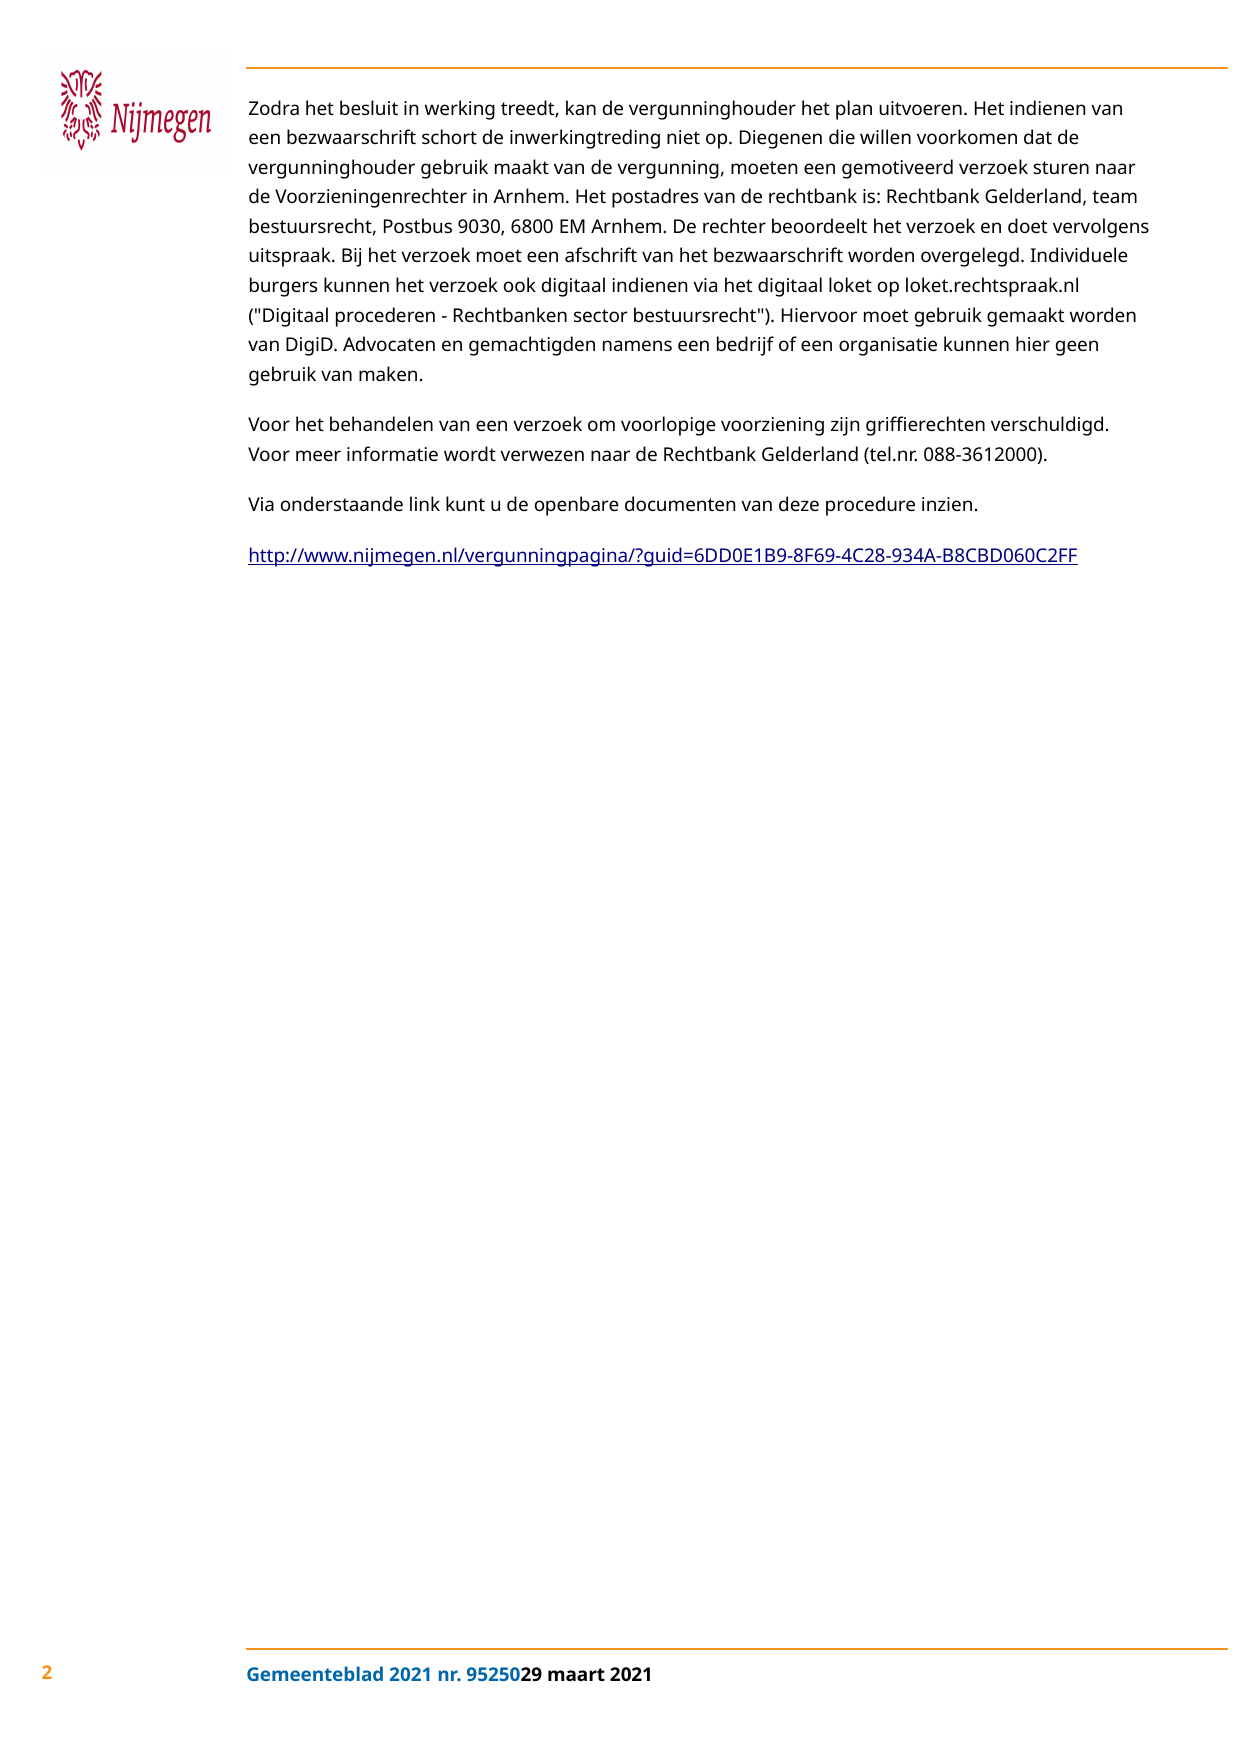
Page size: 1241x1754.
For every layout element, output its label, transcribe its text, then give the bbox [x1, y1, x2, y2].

text Zodra het besluit in werking treedt, kan de vergunninghouder het plan uitvoeren. Het indienen van een bezwaarschrift schort de inwerkingtreding niet op. Diegenen die willen voorkomen dat de vergunninghouder gebruik maakt van de vergunning, moeten een gemotiveerd verzoek sturen naar de Voorzieningenrechter in Arnhem. Het postadres van de rechtbank is: Rechtbank Gelderland, team bestuursrecht, Postbus 9030, 6800 EM Arnhem. De rechter beoordeelt het verzoek en doet vervolgens uitspraak. Bij het verzoek moet een afschrift van het bezwaarschrift worden overgelegd. Individuele burgers kunnen het verzoek ook digitaal indienen via het digitaal loket op loket.rechtspraak.nl ("Digitaal procederen - Rechtbanken sector bestuursrecht"). Hiervoor moet gebruik gemaakt worden van DigiD. Advocaten en gemachtigden namens een bedrijf of een organisatie kunnen hier geen gebruik van maken. [248, 95, 1152, 387]
text Via onderstaande link kunt u de openbare documenten van deze procedure inzien. [248, 491, 1152, 517]
text http://www.nijmegen.nl/vergunningpagina/?guid=6DD0E1B9-8F69-4C28-934A-B8CBD060C2FF [248, 542, 1152, 568]
text Voor het behandelen van een verzoek om voorlopige voorziening zijn griffierechten verschuldigd. Voor meer informatie wordt verwezen naar de Rechtbank Gelderland (tel.nr. 088-3612000). [248, 411, 1152, 467]
picture [41, 47, 231, 172]
